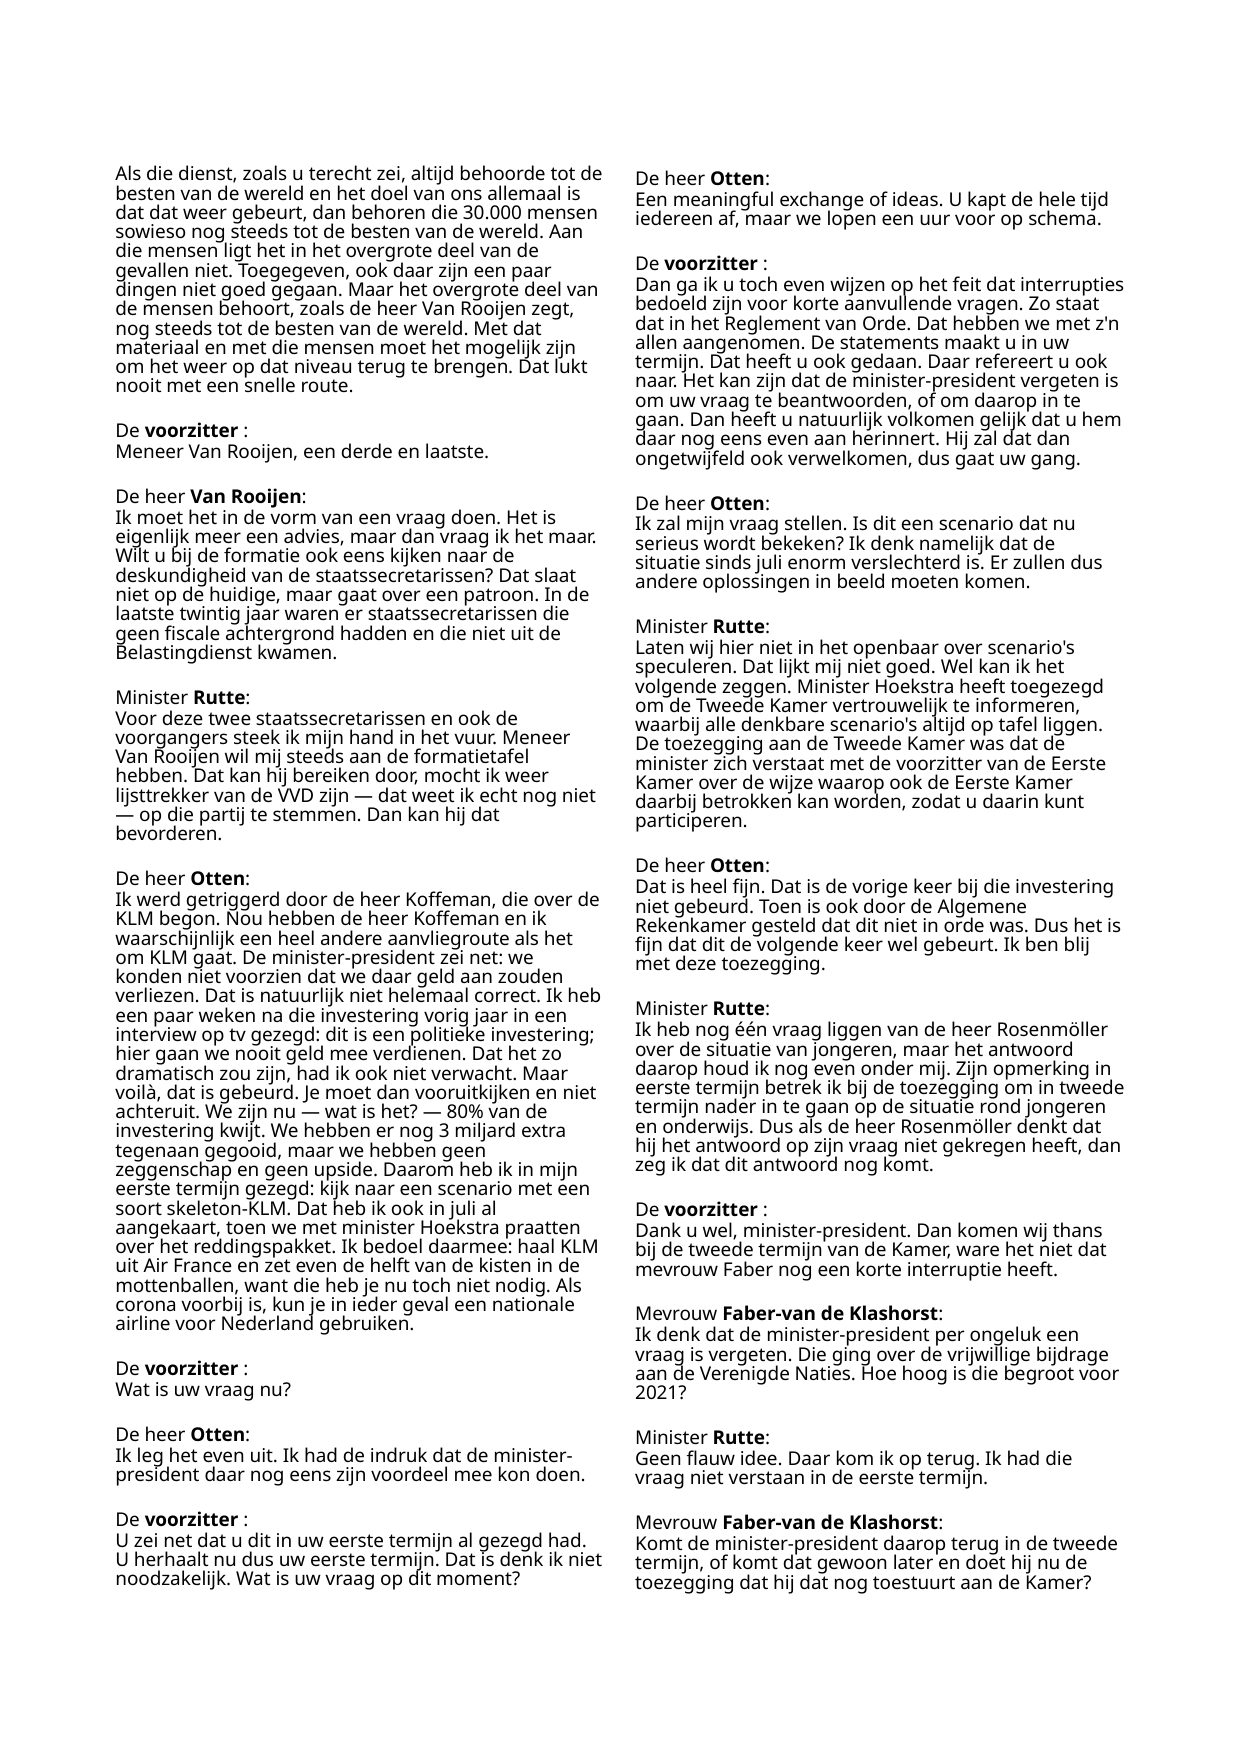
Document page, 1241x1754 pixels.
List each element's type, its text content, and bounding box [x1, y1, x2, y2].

text Minister Rutte: [115, 684, 605, 710]
text Als die dienst, zoals u terecht zei, altijd behoorde tot de besten van de wereld en het doel van ons allemaal is dat dat weer gebeurt, dan behoren die 30.000 mensen sowieso nog steeds tot de besten van de wereld. Aan die mensen ligt het in het overgrote deel van de gevallen niet. Toegegeven, ook daar zijn een paar dingen niet goed gegaan. Maar het overgrote deel van de mensen behoort, zoals de heer Van Rooijen zegt, nog steeds tot de besten van de wereld. Met dat materiaal en met die mensen moet het mogelijk zijn om het weer op dat niveau terug te brengen. Dat lukt nooit met een snelle route. [115, 165, 605, 397]
text Dan ga ik u toch even wijzen op het feit dat interrupties bedoeld zijn voor korte aanvullende vragen. Zo staat dat in het Reglement van Orde. Dat hebben we met z'n allen aangenomen. De statements maakt u in uw termijn. Dat heeft u ook gedaan. Daar refereert u ook naar. Het kan zijn dat de minister-president vergeten is om uw vraag te beantwoorden, of om daarop in te gaan. Dan heeft u natuurlijk volkomen gelijk dat u hem daar nog eens even aan herinnert. Hij zal dat dan ongetwijfeld ook verwelkomen, dus gaat uw gang. [635, 276, 1125, 469]
text Laten wij hier niet in het openbaar over scenario's speculeren. Dat lijkt mij niet goed. Wel kan ik het volgende zeggen. Minister Hoekstra heeft toegezegd om de Tweede Kamer vertrouwelijk te informeren, waarbij alle denkbare scenario's altijd op tafel liggen. De toezegging aan de Tweede Kamer was dat de minister zich verstaat met de voorzitter van de Eerste Kamer over de wijze waarop ook de Eerste Kamer daarbij betrokken kan worden, zodat u daarin kunt participeren. [635, 639, 1125, 832]
text De heer Otten: [635, 853, 1125, 878]
text De voorzitter : [635, 1196, 1125, 1222]
text Ik moet het in de vorm van een vraag doen. Het is eigenlijk meer een advies, maar dan vraag ik het maar. Wilt u bij de formatie ook eens kijken naar de deskundigheid van de staatssecretarissen? Dat slaat niet op de huidige, maar gaat over een patroon. In de laatste twintig jaar waren er staatssecretarissen die geen fiscale achtergrond hadden en die niet uit de Belastingdienst kwamen. [115, 509, 605, 663]
text De heer Otten: [635, 490, 1125, 515]
text Minister Rutte: [635, 996, 1125, 1021]
text Minister Rutte: [635, 1424, 1125, 1450]
text Komt de minister-president daarop terug in de tweede termijn, of komt dat gewoon later en doet hij nu de toezegging dat hij dat nog toestuurt aan de Kamer? [635, 1535, 1125, 1593]
text De heer Otten: [115, 1421, 605, 1447]
text De heer Otten: [635, 165, 1125, 191]
text Meneer Van Rooijen, een derde en laatste. [115, 443, 605, 462]
text Ik leg het even uit. Ik had de indruk dat de minister-president daar nog eens zijn voordeel mee kon doen. [115, 1447, 605, 1485]
text Een meaningful exchange of ideas. U kapt de hele tijd iedereen af, maar we lopen een uur voor op schema. [635, 191, 1125, 229]
text Voor deze twee staatssecretarissen en ook de voorgangers steek ik mijn hand in het vuur. Meneer Van Rooijen wil mij steeds aan de formatietafel hebben. Dat kan hij bereiken door, mocht ik weer lijsttrekker van de VVD zijn — dat weet ik echt nog niet — op die partij te stemmen. Dan kan hij dat bevorderen. [115, 710, 605, 844]
text De voorzitter : [115, 1506, 605, 1532]
text U zei net dat u dit in uw eerste termijn al gezegd had. U herhaalt nu dus uw eerste termijn. Dat is denk ik niet noodzakelijk. Wat is uw vraag op dit moment? [115, 1532, 605, 1590]
text Geen flauw idee. Daar kom ik op terug. Ik had die vraag niet verstaan in de eerste termijn. [635, 1450, 1125, 1488]
text De heer Otten: [115, 865, 605, 891]
text De heer Van Rooijen: [115, 483, 605, 509]
text Ik denk dat de minister-president per ongeluk een vraag is vergeten. Die ging over de vrijwillige bijdrage aan de Verenigde Naties. Hoe hoog is die begroot voor 2021? [635, 1326, 1125, 1403]
text Ik zal mijn vraag stellen. Is dit een scenario dat nu serieus wordt bekeken? Ik denk namelijk dat de situatie sinds juli enorm verslechterd is. Er zullen dus andere oplossingen in beeld moeten komen. [635, 515, 1125, 592]
text Minister Rutte: [635, 613, 1125, 639]
text De voorzitter : [115, 417, 605, 443]
text Wat is uw vraag nu? [115, 1381, 605, 1400]
text Dat is heel fijn. Dat is de vorige keer bij die investering niet gebeurd. Toen is ook door de Algemene Rekenkamer gesteld dat dit niet in orde was. Dus het is fijn dat dit de volgende keer wel gebeurt. Ik ben blij met deze toezegging. [635, 878, 1125, 975]
text De voorzitter : [635, 250, 1125, 276]
text Dank u wel, minister-president. Dan komen wij thans bij de tweede termijn van de Kamer, ware het niet dat mevrouw Faber nog een korte interruptie heeft. [635, 1222, 1125, 1280]
text De voorzitter : [115, 1355, 605, 1381]
text Ik werd getriggerd door de heer Koffeman, die over de KLM begon. Nou hebben de heer Koffeman en ik waarschijnlijk een heel andere aanvliegroute als het om KLM gaat. De minister-president zei net: we konden niet voorzien dat we daar geld aan zouden verliezen. Dat is natuurlijk niet helemaal correct. Ik heb een paar weken na die investering vorig jaar in een interview op tv gezegd: dit is een politieke investering; hier gaan we nooit geld mee verdienen. Dat het zo dramatisch zou zijn, had ik ook niet verwacht. Maar voilà, dat is gebeurd. Je moet dan vooruitkijken en niet achteruit. We zijn nu — wat is het? — 80% van de investering kwijt. We hebben er nog 3 miljard extra tegenaan gegooid, maar we hebben geen zeggenschap en geen upside. Daarom heb ik in mijn eerste termijn gezegd: kijk naar een scenario met een soort skeleton-KLM. Dat heb ik ook in juli al aangekaart, toen we met minister Hoekstra praatten over het reddingspakket. Ik bedoel daarmee: haal KLM uit Air France en zet even de helft van de kisten in de mottenballen, want die heb je nu toch niet nodig. Als corona voorbij is, kun je in ieder geval een nationale airline voor Nederland gebruiken. [115, 891, 605, 1334]
text Ik heb nog één vraag liggen van de heer Rosenmöller over de situatie van jongeren, maar het antwoord daarop houd ik nog even onder mij. Zijn opmerking in eerste termijn betrek ik bij de toezegging om in tweede termijn nader in te gaan op de situatie rond jongeren en onderwijs. Dus als de heer Rosenmöller denkt dat hij het antwoord op zijn vraag niet gekregen heeft, dan zeg ik dat dit antwoord nog komt. [635, 1021, 1125, 1175]
text Mevrouw Faber-van de Klashorst: [635, 1301, 1125, 1326]
text Mevrouw Faber-van de Klashorst: [635, 1509, 1125, 1535]
